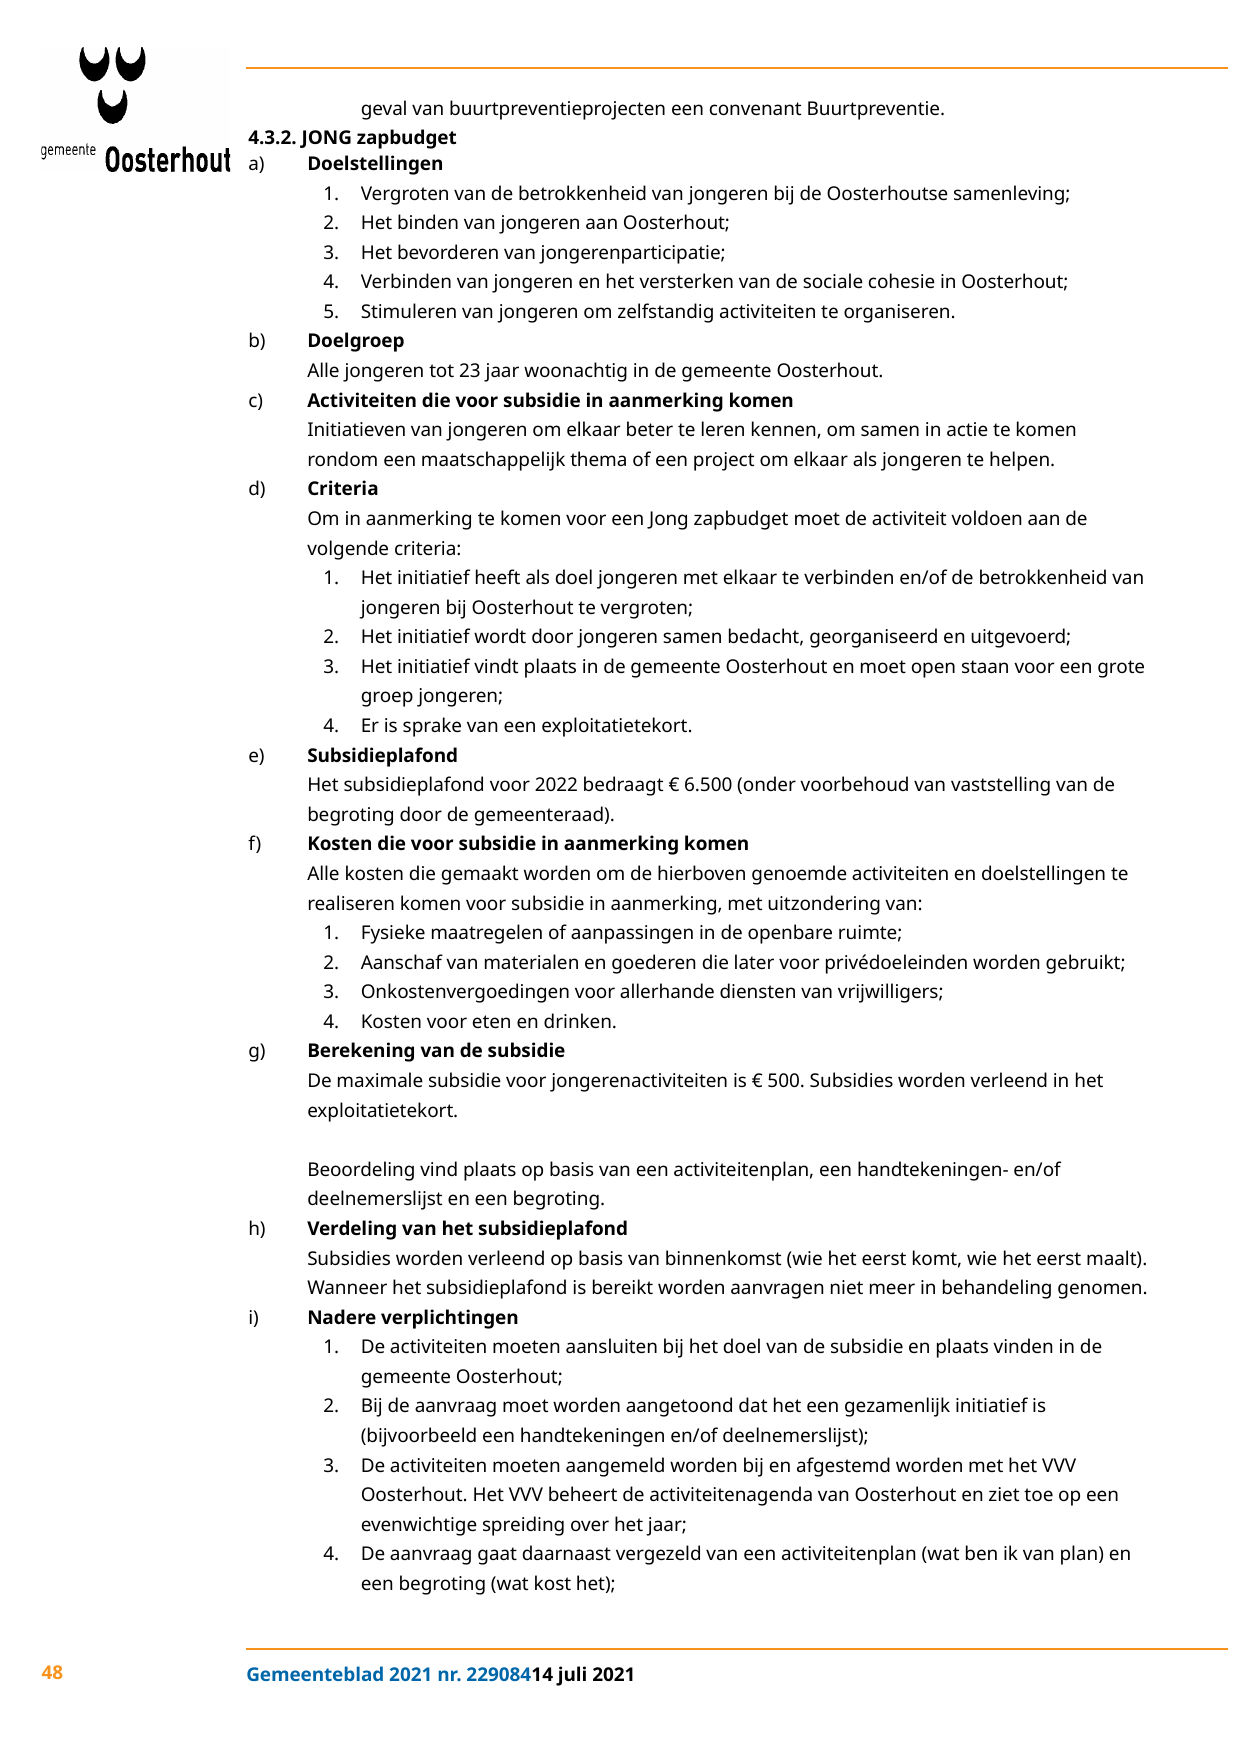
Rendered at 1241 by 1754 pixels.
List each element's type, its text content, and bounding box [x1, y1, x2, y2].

list Onkostenvergoedingen voor allerhande diensten van vrijwilligers; [323, 978, 1152, 1004]
list Er is sprake van een exploitatietekort. [323, 712, 1152, 738]
list Om in aanmerking te komen voor een Jong zapbudget moet de activiteit voldoen aan de volgende criteria: [248, 505, 1152, 560]
list Activiteiten die voor subsidie in aanmerking komen [248, 387, 1152, 412]
list Doelstellingen [248, 150, 1152, 176]
picture [41, 47, 231, 172]
list Stimuleren van jongeren om zelfstandig activiteiten te organiseren. [323, 298, 1152, 324]
list De aanvraag gaat daarnaast vergezeld van een activiteitenplan (wat ben ik van plan) en een begroting (wat kost het); [323, 1541, 1152, 1596]
list Het initiatief vindt plaats in de gemeente Oosterhout en moet open staan voor een grote groep jongeren; [323, 653, 1152, 708]
list Vergroten van de betrokkenheid van jongeren bij de Oosterhoutse samenleving; [323, 180, 1152, 205]
list Subsidies worden verleend op basis van binnenkomst (wie het eerst komt, wie het eerst maalt). Wanneer het subsidieplafond is bereikt worden aanvragen niet meer in behandeling genomen. [248, 1245, 1152, 1300]
list Het binden van jongeren aan Oosterhout; [323, 209, 1152, 235]
list Verbinden van jongeren en het versterken van de sociale cohesie in Oosterhout; [323, 268, 1152, 294]
list Het subsidieplafond voor 2022 bedraagt € 6.500 (onder voorbehoud van vaststelling van de begroting door de gemeenteraad). [248, 771, 1152, 827]
list Alle jongeren tot 23 jaar woonachtig in de gemeente Oosterhout. [248, 357, 1152, 383]
list Criteria [248, 476, 1152, 501]
list Initiatieven van jongeren om elkaar beter te leren kennen, om samen in actie te komen rondom een maatschappelijk thema of een project om elkaar als jongeren te helpen. [248, 416, 1152, 472]
list Verdeling van het subsidieplafond [248, 1215, 1152, 1241]
list Kosten die voor subsidie in aanmerking komen [248, 831, 1152, 856]
list De maximale subsidie voor jongerenactiviteiten is € 500. Subsidies worden verleend in het exploitatietekort. [248, 1067, 1152, 1122]
list Doelgroep [248, 328, 1152, 353]
list Beoordeling vind plaats op basis van een activiteitenplan, een handtekeningen- en/of deelnemerslijst en een begroting. [248, 1156, 1152, 1211]
list Kosten voor eten en drinken. [323, 1008, 1152, 1034]
list Het initiatief wordt door jongeren samen bedacht, georganiseerd en uitgevoerd; [323, 623, 1152, 649]
list Berekening van de subsidie [248, 1038, 1152, 1063]
list Subsidieplafond [248, 742, 1152, 767]
list Bij de aanvraag moet worden aangetoond dat het een gezamenlijk initiatief is (bijvoorbeeld een handtekeningen en/of deelnemerslijst); [323, 1393, 1152, 1448]
list De activiteiten moeten aansluiten bij het doel van de subsidie en plaats vinden in de gemeente Oosterhout; [323, 1333, 1152, 1389]
list Het bevorderen van jongerenparticipatie; [323, 239, 1152, 264]
list Alle kosten die gemaakt worden om de hierboven genoemde activiteiten en doelstellingen te realiseren komen voor subsidie in aanmerking, met uitzondering van: [248, 860, 1152, 915]
list Het initiatief heeft als doel jongeren met elkaar te verbinden en/of de betrokkenheid van jongeren bij Oosterhout te vergroten; [323, 564, 1152, 619]
text 4.3.2. JONG zapbudget [248, 124, 1152, 150]
list Nadere verplichtingen [248, 1304, 1152, 1329]
list Aanschaf van materialen en goederen die later voor privédoeleinden worden gebruikt; [323, 949, 1152, 974]
list De activiteiten moeten aangemeld worden bij en afgestemd worden met het VVV Oosterhout. Het VVV beheert de activiteitenagenda van Oosterhout en ziet toe op een evenwichtige spreiding over het jaar; [323, 1452, 1152, 1537]
list geval van buurtpreventieprojecten een convenant Buurtpreventie. [323, 95, 1152, 121]
list Fysieke maatregelen of aanpassingen in de openbare ruimte; [323, 919, 1152, 945]
